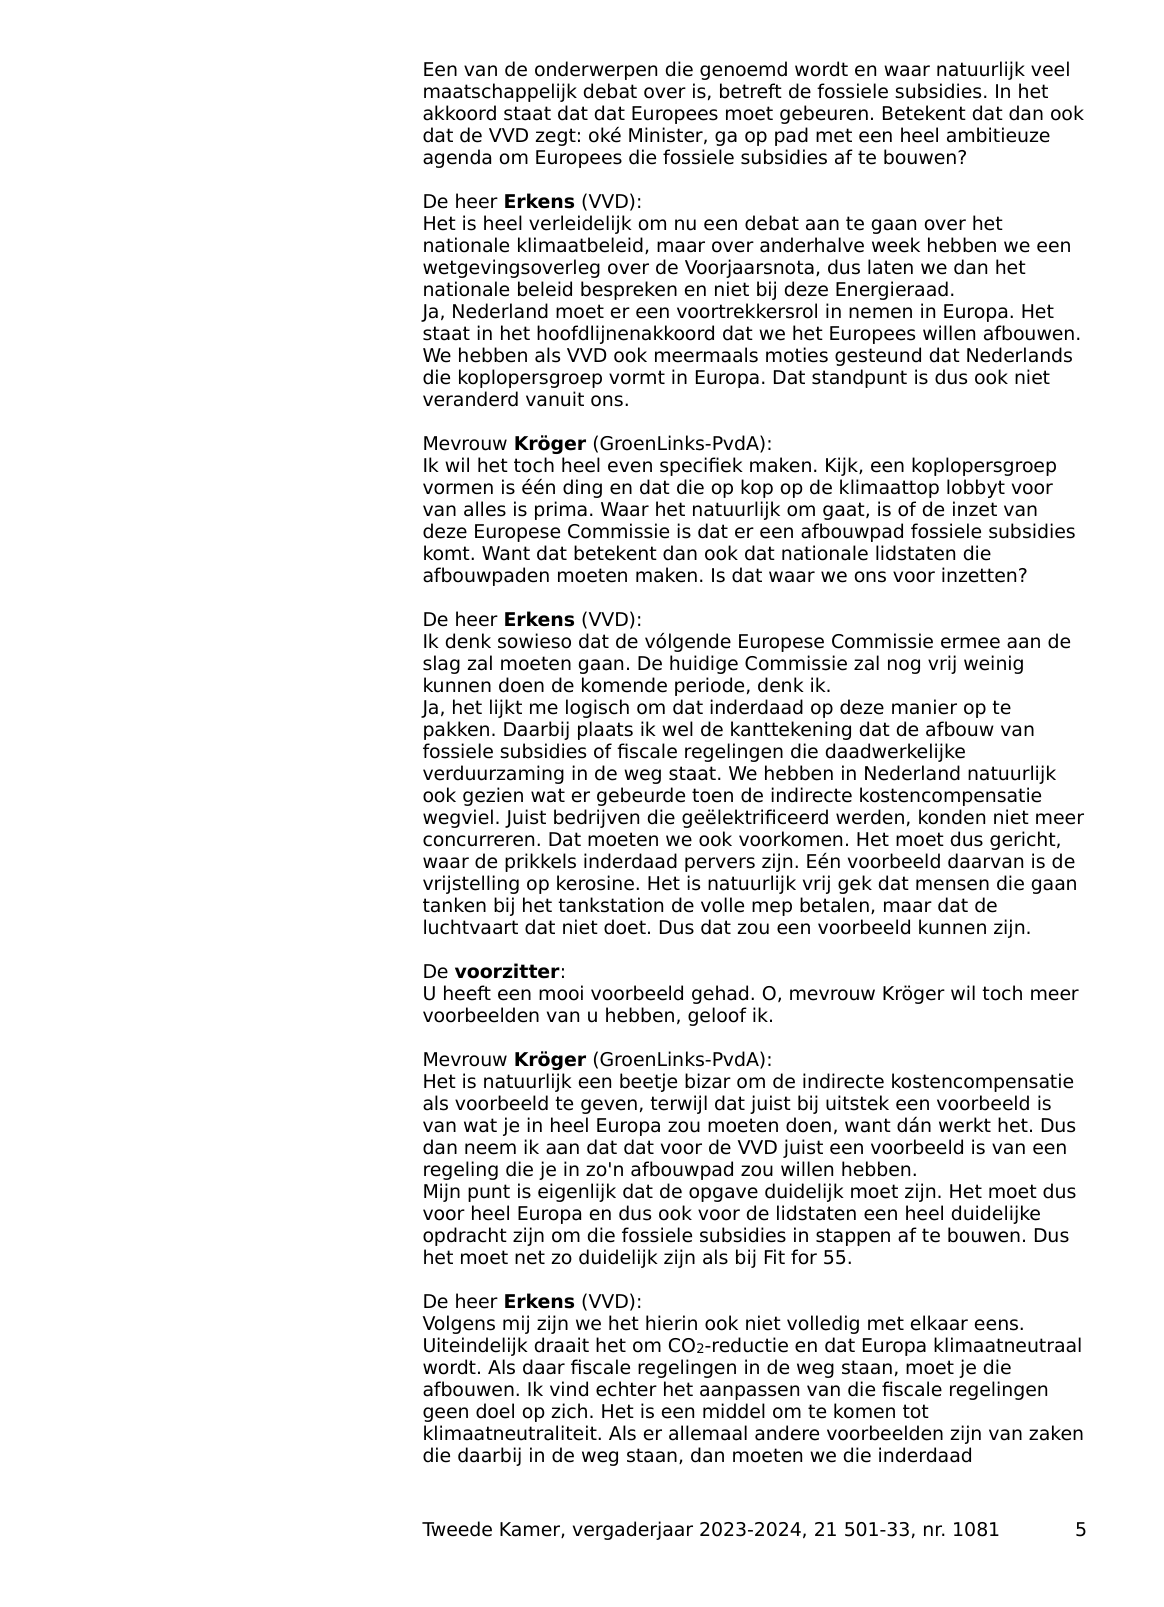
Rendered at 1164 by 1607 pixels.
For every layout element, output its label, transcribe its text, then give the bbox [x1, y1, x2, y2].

text Het is natuurlijk een beetje bizar om de indirecte kostencompensatie als voorbeeld te geven, terwijl dat juist bij uitstek een voorbeeld is van wat je in heel Europa zou moeten doen, want dán werkt het. Dus dan neem ik aan dat dat voor de VVD juist een voorbeeld is van een regeling die je in zo'n afbouwpad zou willen hebben. [422, 1071, 1087, 1181]
text Ja, Nederland moet er een voortrekkersrol in nemen in Europa. Het staat in het hoofdlijnenakkoord dat we het Europees willen afbouwen. We hebben als VVD ook meermaals moties gesteund dat Nederlands die koplopersgroep vormt in Europa. Dat standpunt is dus ook niet veranderd vanuit ons. [422, 301, 1087, 411]
text Mevrouw Kröger (GroenLinks-PvdA): [422, 433, 1087, 455]
text De heer Erkens (VVD): [422, 609, 1087, 631]
text Ik denk sowieso dat de vólgende Europese Commissie ermee aan de slag zal moeten gaan. De huidige Commissie zal nog vrij weinig kunnen doen de komende periode, denk ik. [422, 631, 1087, 697]
text De heer Erkens (VVD): [422, 1291, 1087, 1313]
text Mijn punt is eigenlijk dat de opgave duidelijk moet zijn. Het moet dus voor heel Europa en dus ook voor de lidstaten een heel duidelijke opdracht zijn om die fossiele subsidies in stappen af te bouwen. Dus het moet net zo duidelijk zijn als bij Fit for 55. [422, 1181, 1087, 1269]
text De heer Erkens (VVD): [422, 191, 1087, 213]
text Het is heel verleidelijk om nu een debat aan te gaan over het nationale klimaatbeleid, maar over anderhalve week hebben we een wetgevingsoverleg over de Voorjaarsnota, dus laten we dan het nationale beleid bespreken en niet bij deze Energieraad. [422, 213, 1087, 301]
text Een van de onderwerpen die genoemd wordt en waar natuurlijk veel maatschappelijk debat over is, betreft de fossiele subsidies. In het akkoord staat dat dat Europees moet gebeuren. Betekent dat dan ook dat de VVD zegt: oké Minister, ga op pad met een heel ambitieuze agenda om Europees die fossiele subsidies af te bouwen? [422, 59, 1087, 169]
text Volgens mij zijn we het hierin ook niet volledig met elkaar eens. Uiteindelijk draait het om CO2-reductie en dat Europa klimaatneutraal wordt. Als daar fiscale regelingen in de weg staan, moet je die afbouwen. Ik vind echter het aanpassen van die fiscale regelingen geen doel op zich. Het is een middel om te komen tot klimaatneutraliteit. Als er allemaal andere voorbeelden zijn van zaken die daarbij in de weg staan, dan moeten we die inderdaad [422, 1313, 1087, 1467]
text Ja, het lijkt me logisch om dat inderdaad op deze manier op te pakken. Daarbij plaats ik wel de kanttekening dat de afbouw van fossiele subsidies of fiscale regelingen die daadwerkelijke verduurzaming in de weg staat. We hebben in Nederland natuurlijk ook gezien wat er gebeurde toen de indirecte kostencompensatie wegviel. Juist bedrijven die geëlektrificeerd werden, konden niet meer concurreren. Dat moeten we ook voorkomen. Het moet dus gericht, waar de prikkels inderdaad pervers zijn. Eén voorbeeld daarvan is de vrijstelling op kerosine. Het is natuurlijk vrij gek dat mensen die gaan tanken bij het tankstation de volle mep betalen, maar dat de luchtvaart dat niet doet. Dus dat zou een voorbeeld kunnen zijn. [422, 697, 1087, 939]
text Ik wil het toch heel even specifiek maken. Kijk, een koplopersgroep vormen is één ding en dat die op kop op de klimaattop lobbyt voor van alles is prima. Waar het natuurlijk om gaat, is of de inzet van deze Europese Commissie is dat er een afbouwpad fossiele subsidies komt. Want dat betekent dan ook dat nationale lidstaten die afbouwpaden moeten maken. Is dat waar we ons voor inzetten? [422, 455, 1087, 587]
text Mevrouw Kröger (GroenLinks-PvdA): [422, 1049, 1087, 1071]
text U heeft een mooi voorbeeld gehad. O, mevrouw Kröger wil toch meer voorbeelden van u hebben, geloof ik. [422, 983, 1087, 1027]
text De voorzitter: [422, 961, 1087, 983]
